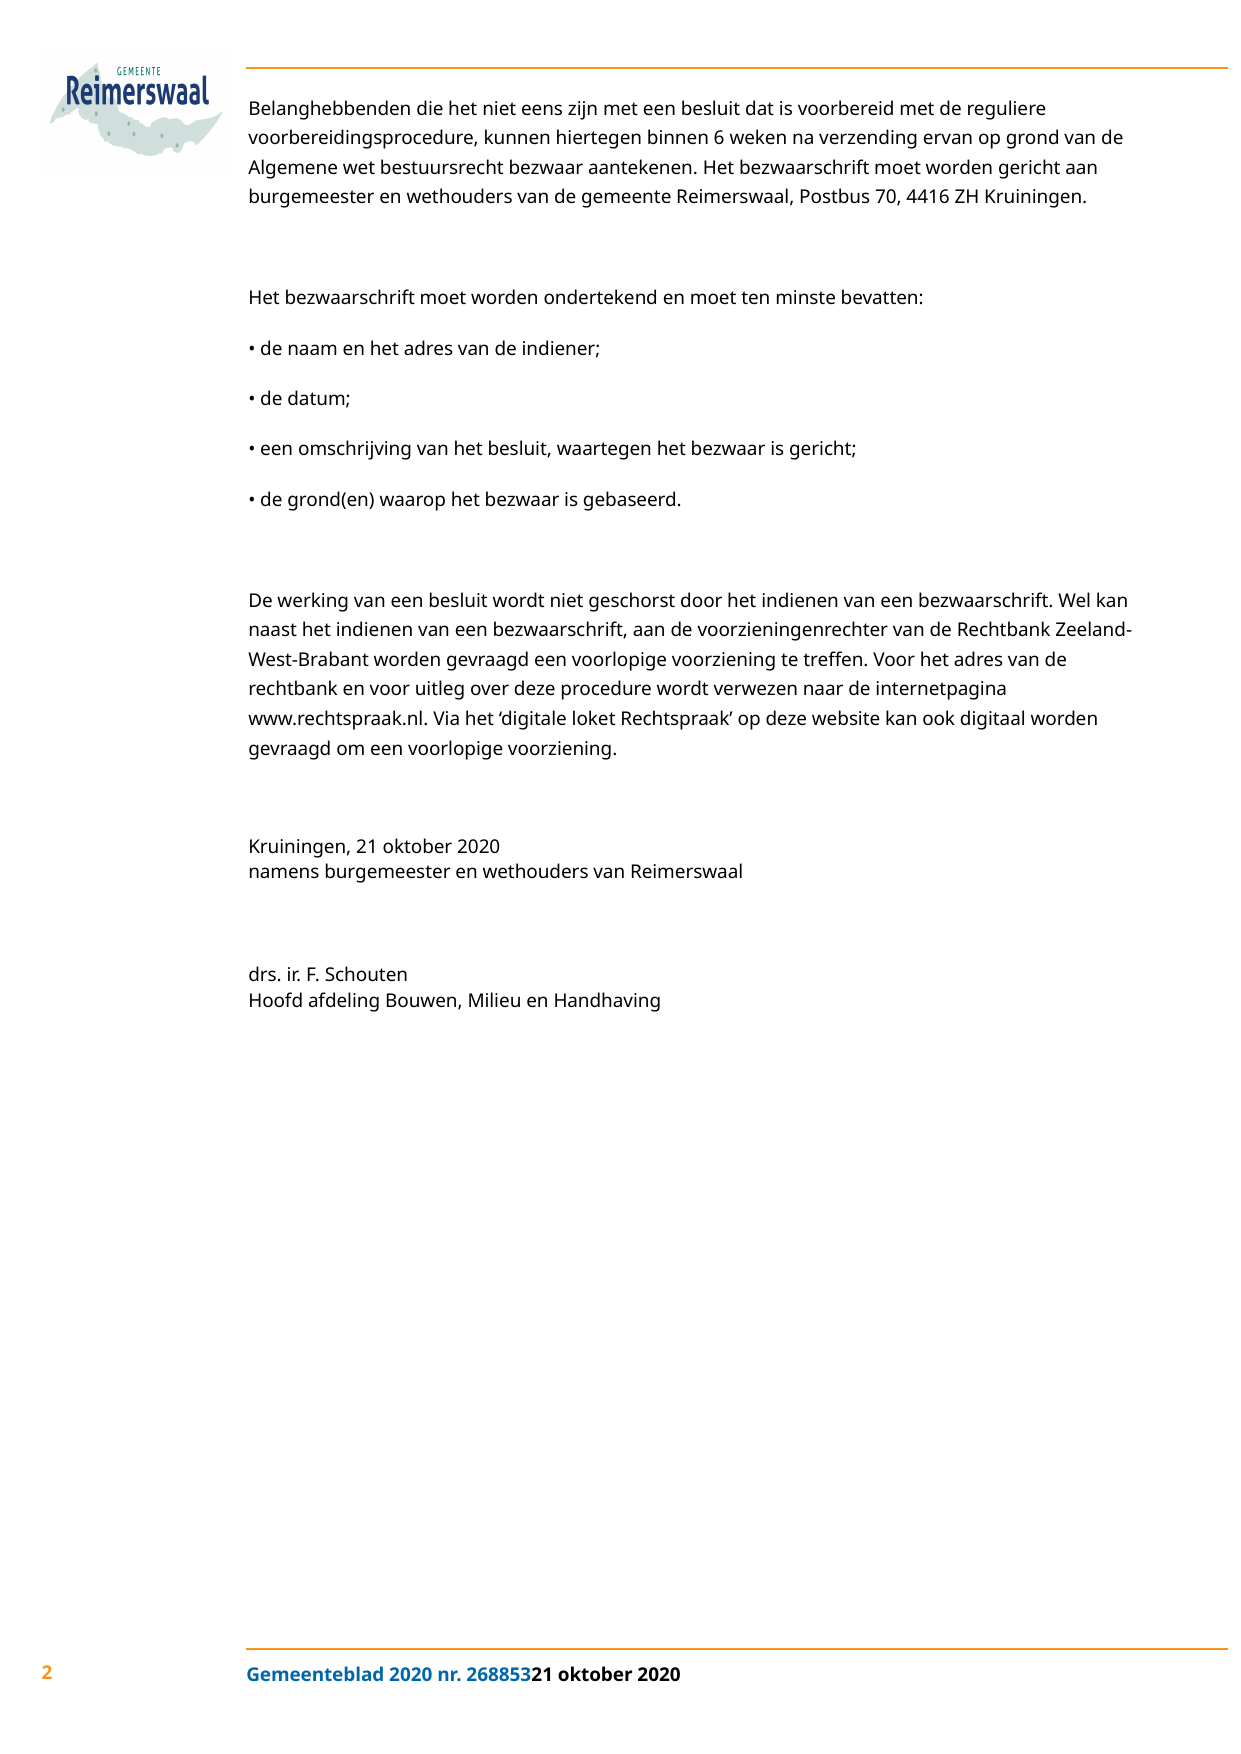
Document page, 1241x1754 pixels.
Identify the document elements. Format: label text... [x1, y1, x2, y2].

text Het bezwaarschrift moet worden ondertekend en moet ten minste bevatten: [248, 284, 1152, 310]
text drs. ir. F. Schouten [248, 962, 1152, 987]
text • de naam en het adres van de indiener; [248, 335, 1152, 361]
text Hoofd afdeling Bouwen, Milieu en Handhaving [248, 987, 1152, 1013]
text • de grond(en) waarop het bezwaar is gebaseerd. [248, 486, 1152, 512]
text Belanghebbenden die het niet eens zijn met een besluit dat is voorbereid met de reguliere voorbereidingsprocedure, kunnen hiertegen binnen 6 weken na verzending ervan op grond van de Algemene wet bestuursrecht bezwaar aantekenen. Het bezwaarschrift moet worden gericht aan burgemeester en wethouders van de gemeente Reimerswaal, Postbus 70, 4416 ZH Kruiningen. [248, 95, 1152, 209]
text Kruiningen, 21 oktober 2020 [248, 833, 1152, 859]
text • een omschrijving van het besluit, waartegen het bezwaar is gericht; [248, 436, 1152, 461]
picture [41, 47, 231, 172]
text • de datum; [248, 385, 1152, 411]
text De werking van een besluit wordt niet geschorst door het indienen van een bezwaarschrift. Wel kan naast het indienen van een bezwaarschrift, aan de voorzieningenrechter van de Rechtbank Zeeland-West-Brabant worden gevraagd een voorlopige voorziening te treffen. Voor het adres van de rechtbank en voor uitleg over deze procedure wordt verwezen naar de internetpagina www.rechtspraak.nl. Via het ‘digitale loket Rechtspraak’ op deze website kan ook digitaal worden gevraagd om een voorlopige voorziening. [248, 587, 1152, 761]
text namens burgemeester en wethouders van Reimerswaal [248, 859, 1152, 884]
